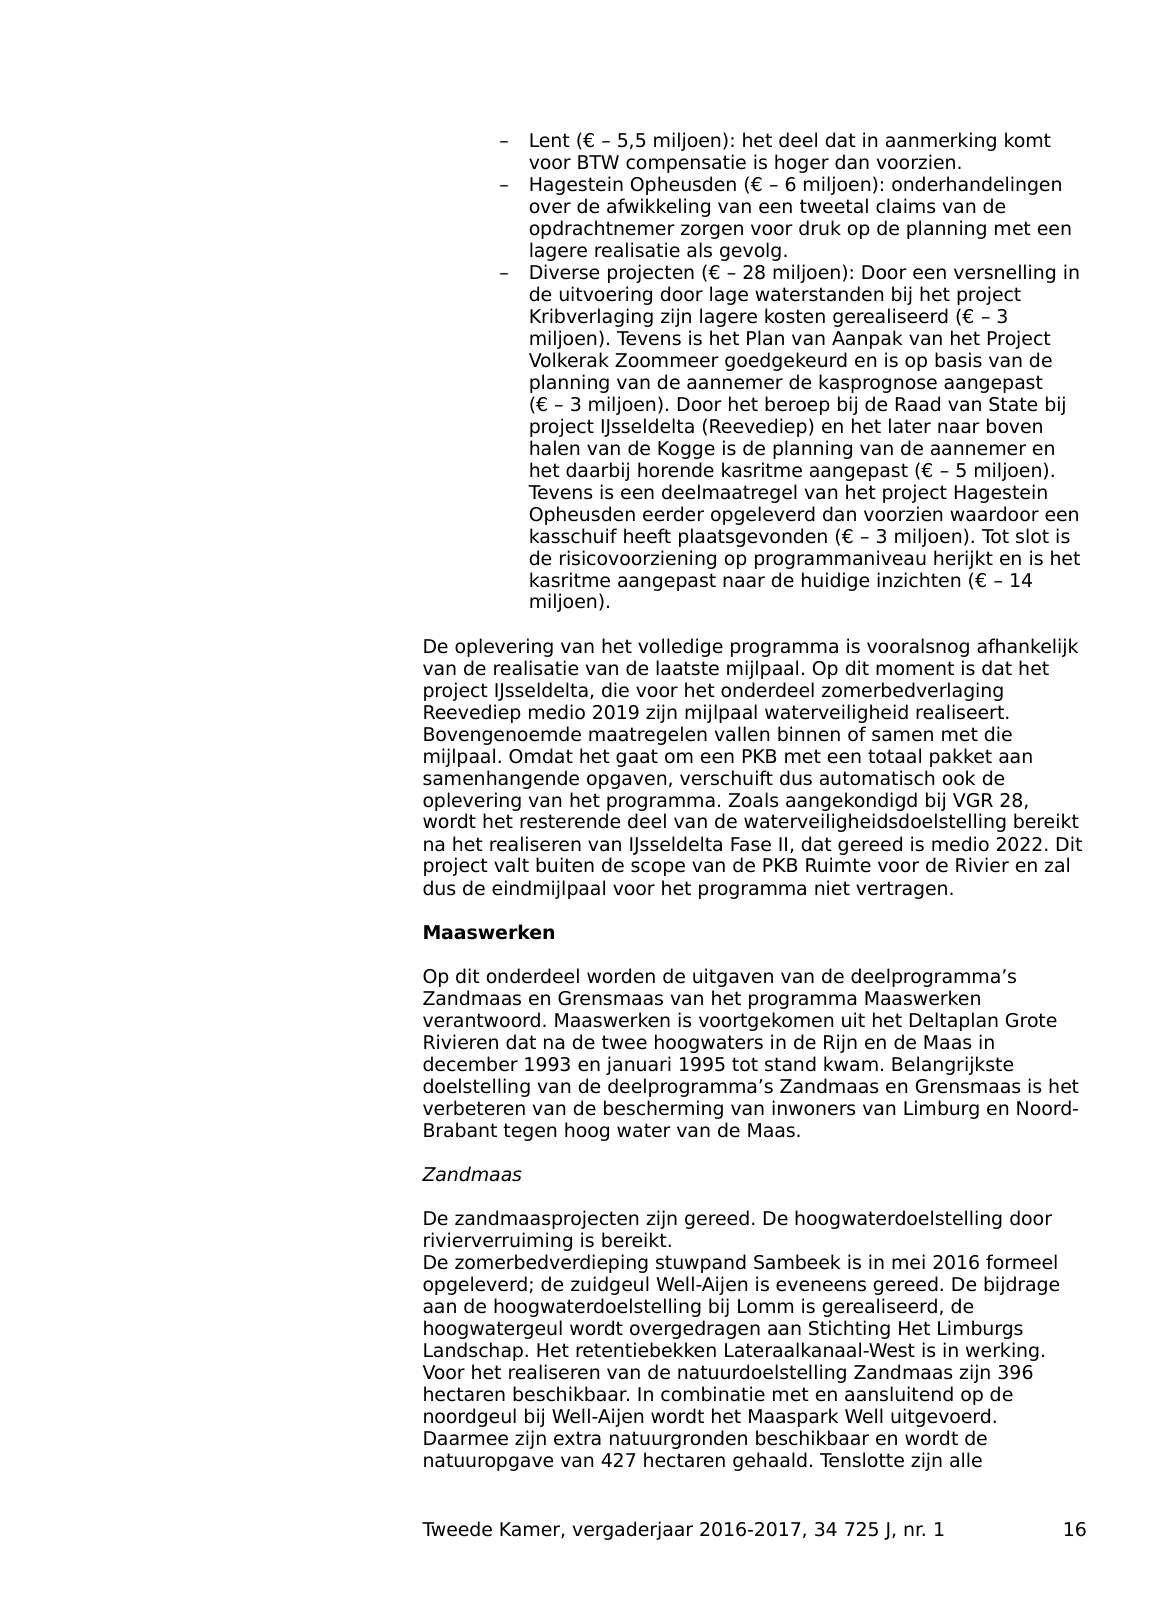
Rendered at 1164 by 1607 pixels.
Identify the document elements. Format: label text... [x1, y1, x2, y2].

text De zomerbedverdieping stuwpand Sambeek is in mei 2016 formeel opgeleverd; de zuidgeul Well-Aijen is eveneens gereed. De bijdrage aan de hoogwaterdoelstelling bij Lomm is gerealiseerd, de hoogwatergeul wordt overgedragen aan Stichting Het Limburgs Landschap. Het retentiebekken Lateraalkanaal-West is in werking. Voor het realiseren van de natuurdoelstelling Zandmaas zijn 396 hectaren beschikbaar. In combinatie met en aansluitend op de noordgeul bij Well-Aijen wordt het Maaspark Well uitgevoerd. Daarmee zijn extra natuurgronden beschikbaar en wordt de natuuropgave van 427 hectaren gehaald. Tenslotte zijn alle [422, 1252, 1087, 1472]
text Op dit onderdeel worden de uitgaven van de deelprogramma’s Zandmaas en Grensmaas van het programma Maaswerken verantwoord. Maaswerken is voortgekomen uit het Deltaplan Grote Rivieren dat na de twee hoogwaters in de Rijn en de Maas in december 1993 en januari 1995 tot stand kwam. Belangrijkste doelstelling van de deelprogramma’s Zandmaas en Grensmaas is het verbeteren van de bescherming van inwoners van Limburg en Noord-Brabant tegen hoog water van de Maas. [422, 966, 1087, 1142]
text De zandmaasprojecten zijn gereed. De hoogwaterdoelstelling door rivierverruiming is bereikt. [422, 1208, 1087, 1252]
subtitle Zandmaas [422, 1164, 1087, 1186]
subtitle Maaswerken [422, 922, 1087, 943]
text – Hagestein Opheusden (€ – 6 miljoen): onderhandelingen over de afwikkeling van een tweetal claims van de opdrachtnemer zorgen voor druk op de planning met een lagere realisatie als gevolg. [499, 174, 1087, 262]
text De oplevering van het volledige programma is vooralsnog afhankelijk van de realisatie van de laatste mijlpaal. Op dit moment is dat het project IJsseldelta, die voor het onderdeel zomerbedverlaging Reevediep medio 2019 zijn mijlpaal waterveiligheid realiseert. Bovengenoemde maatregelen vallen binnen of samen met die mijlpaal. Omdat het gaat om een PKB met een totaal pakket aan samenhangende opgaven, verschuift dus automatisch ook de oplevering van het programma. Zoals aangekondigd bij VGR 28, wordt het resterende deel van de waterveiligheidsdoelstelling bereikt na het realiseren van IJsseldelta Fase II, dat gereed is medio 2022. Dit project valt buiten de scope van de PKB Ruimte voor de Rivier en zal dus de eindmijlpaal voor het programma niet vertragen. [422, 636, 1087, 899]
text – Lent (€ – 5,5 miljoen): het deel dat in aanmerking komt voor BTW compensatie is hoger dan voorzien. [499, 130, 1087, 174]
text – Diverse projecten (€ – 28 miljoen): Door een versnelling in de uitvoering door lage waterstanden bij het project Kribverlaging zijn lagere kosten gerealiseerd (€ – 3 miljoen). Tevens is het Plan van Aanpak van het Project Volkerak Zoommeer goedgekeurd en is op basis van de planning van de aannemer de kasprognose aangepast (€ – 3 miljoen). Door het beroep bij de Raad van State bij project IJsseldelta (Reevediep) en het later naar boven halen van de Kogge is de planning van de aannemer en het daarbij horende kasritme aangepast (€ – 5 miljoen). Tevens is een deelmaatregel van het project Hagestein Opheusden eerder opgeleverd dan voorzien waardoor een kasschuif heeft plaatsgevonden (€ – 3 miljoen). Tot slot is de risicovoorziening op programmaniveau herijkt en is het kasritme aangepast naar de huidige inzichten (€ – 14 miljoen). [499, 262, 1087, 613]
